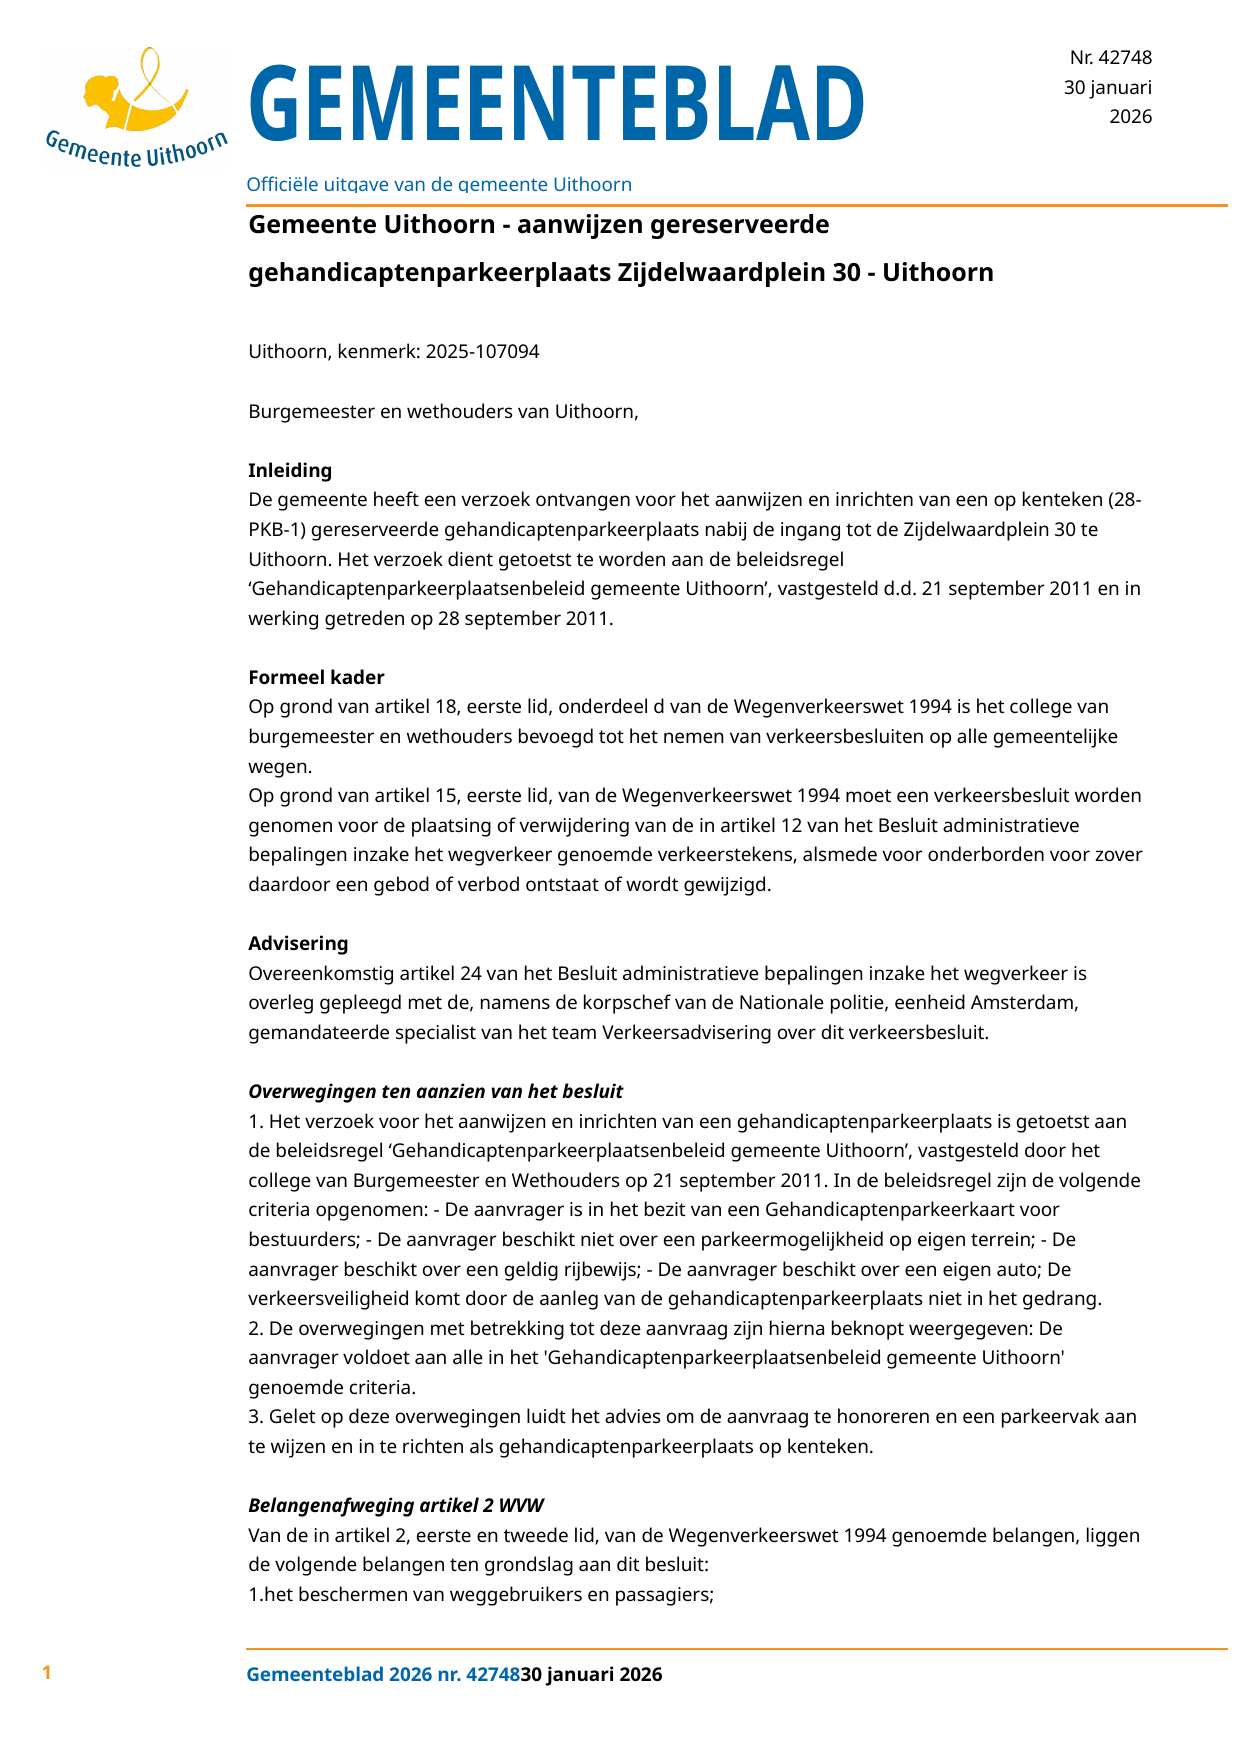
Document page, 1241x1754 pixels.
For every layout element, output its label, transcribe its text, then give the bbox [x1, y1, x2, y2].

text Op grond van artikel 15, eerste lid, van de Wegenverkeerswet 1994 moet een verkeersbesluit worden genomen voor de plaatsing of verwijdering van de in artikel 12 van het Besluit administratieve bepalingen inzake het wegverkeer genoemde verkeerstekens, alsmede voor onderborden voor zover daardoor een gebod of verbod ontstaat of wordt gewijzigd. [248, 782, 1152, 897]
text 1.het beschermen van weggebruikers en passagiers; [248, 1581, 1152, 1607]
text Advisering [248, 930, 1152, 956]
text Burgemeester en wethouders van Uithoorn, [248, 398, 1152, 423]
text 3. Gelet op deze overwegingen luidt het advies om de aanvraag te honoreren en een parkeervak aan te wijzen en in te richten als gehandicaptenparkeerplaats op kenteken. [248, 1404, 1152, 1459]
text 2. De overwegingen met betrekking tot deze aanvraag zijn hierna beknopt weergegeven: De aanvrager voldoet aan alle in het 'Gehandicaptenparkeerplaatsenbeleid gemeente Uithoorn' genoemde criteria. [248, 1315, 1152, 1400]
text Op grond van artikel 18, eerste lid, onderdeel d van de Wegenverkeerswet 1994 is het college van burgemeester en wethouders bevoegd tot het nemen van verkeersbesluiten op alle gemeentelijke wegen. [248, 694, 1152, 778]
text Formeel kader [248, 664, 1152, 690]
text Belangenafweging artikel 2 WVW [248, 1492, 1152, 1518]
text Overeenkomstig artikel 24 van het Besluit administratieve bepalingen inzake het wegverkeer is overleg gepleegd met de, namens de korpschef van de Nationale politie, eenheid Amsterdam, gemandateerde specialist van het team Verkeersadvisering over dit verkeersbesluit. [248, 960, 1152, 1045]
text 1. Het verzoek voor het aanwijzen en inrichten van een gehandicaptenparkeerplaats is getoetst aan de beleidsregel ‘Gehandicaptenparkeerplaatsenbeleid gemeente Uithoorn’, vastgesteld door het college van Burgemeester en Wethouders op 21 september 2011. In de beleidsregel zijn de volgende criteria opgenomen: - De aanvrager is in het bezit van een Gehandicaptenparkeerkaart voor bestuurders; - De aanvrager beschikt niet over een parkeermogelijkheid op eigen terrein; - De aanvrager beschikt over een geldig rijbewijs; - De aanvrager beschikt over een eigen auto; De verkeersveiligheid komt door de aanleg van de gehandicaptenparkeerplaats niet in het gedrang. [248, 1108, 1152, 1311]
text Overwegingen ten aanzien van het besluit [248, 1078, 1152, 1104]
text Gemeente Uithoorn - aanwijzen gereserveerde gehandicaptenparkeerplaats Zijdelwaardplein 30 - Uithoorn [248, 207, 1152, 288]
text Van de in artikel 2, eerste en tweede lid, van de Wegenverkeerswet 1994 genoemde belangen, liggen de volgende belangen ten grondslag aan dit besluit: [248, 1522, 1152, 1577]
text De gemeente heeft een verzoek ontvangen voor het aanwijzen en inrichten van een op kenteken (28-PKB-1) gereserveerde gehandicaptenparkeerplaats nabij de ingang tot de Zijdelwaardplein 30 te Uithoorn. Het verzoek dient getoetst te worden aan de beleidsregel ‘Gehandicaptenparkeerplaatsenbeleid gemeente Uithoorn’, vastgesteld d.d. 21 september 2011 en in werking getreden op 28 september 2011. [248, 487, 1152, 631]
picture [41, 47, 231, 172]
text Uithoorn, kenmerk: 2025-107094 [248, 339, 1152, 364]
text Inleiding [248, 457, 1152, 483]
